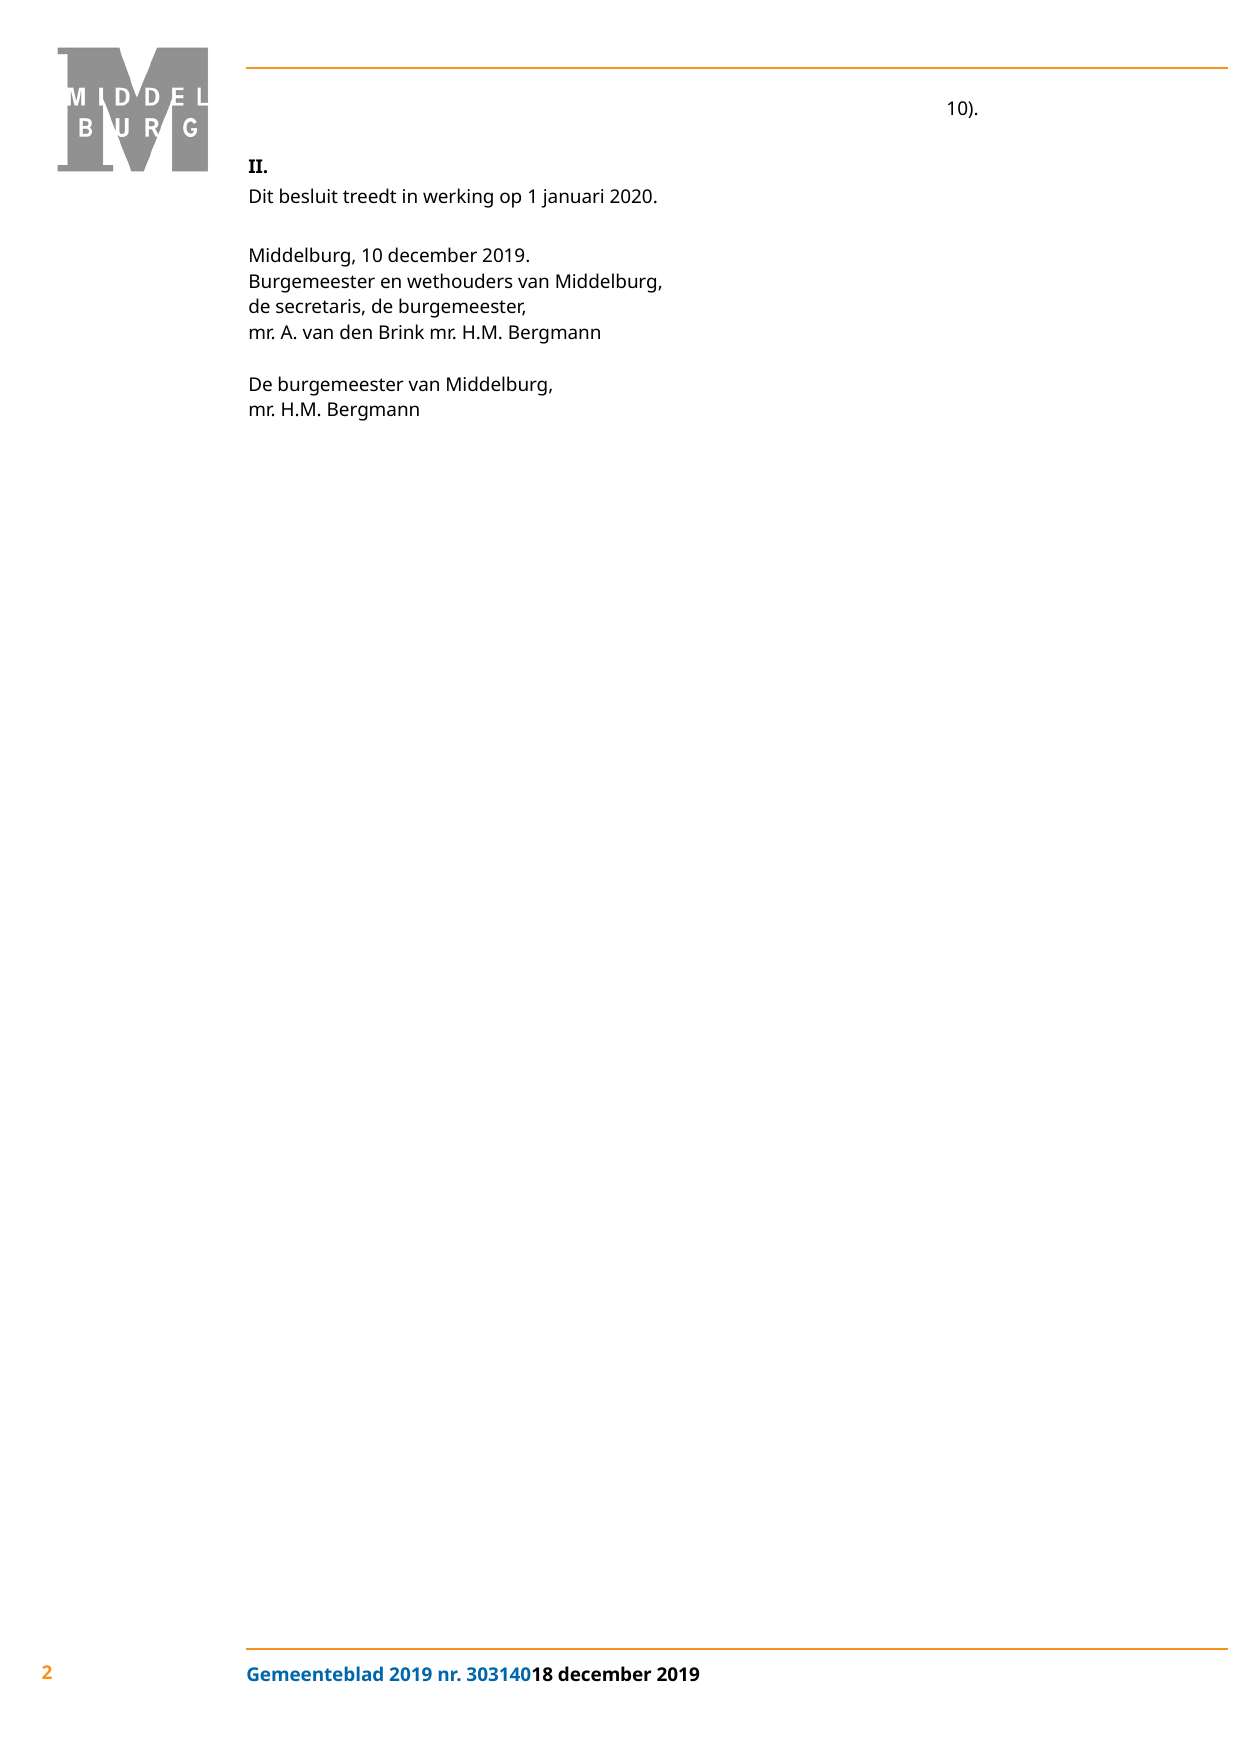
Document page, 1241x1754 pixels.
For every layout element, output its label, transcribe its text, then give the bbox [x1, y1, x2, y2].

text Burgemeester en wethouders van Middelburg, [248, 268, 1152, 293]
picture [41, 47, 231, 172]
table_cell [757, 95, 946, 121]
text Dit besluit treedt in werking op 1 januari 2020. [248, 183, 1152, 209]
table_cell [248, 95, 437, 121]
text mr. A. van den Brink mr. H.M. Bergmann [248, 319, 1152, 345]
table_cell [437, 95, 757, 121]
text Middelburg, 10 december 2019. [248, 242, 1152, 268]
table_cell 10). [946, 95, 1152, 121]
text de secretaris, de burgemeester, [248, 293, 1152, 319]
text De burgemeester van Middelburg, [248, 371, 1152, 396]
text II. [248, 153, 1152, 179]
text mr. H.M. Bergmann [248, 396, 1152, 422]
